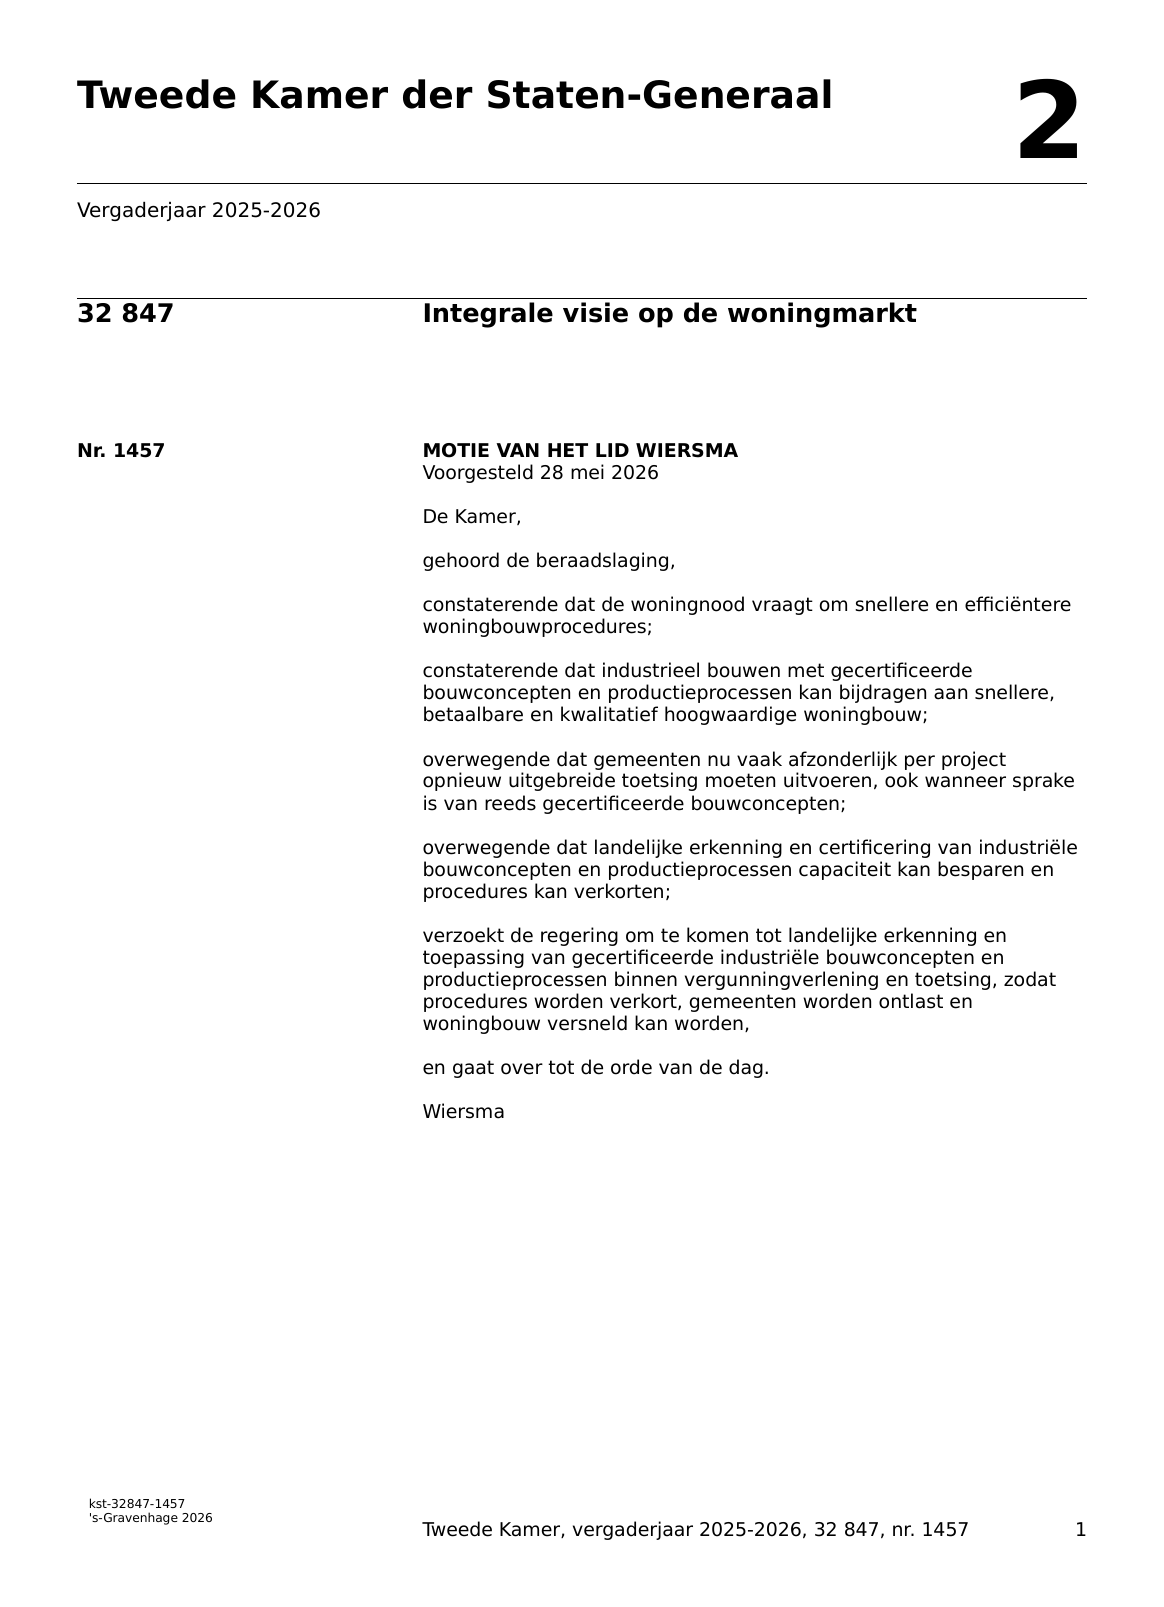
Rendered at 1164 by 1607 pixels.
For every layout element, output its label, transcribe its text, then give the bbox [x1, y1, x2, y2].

text verzoekt de regering om te komen tot landelijke erkenning en toepassing van gecertificeerde industriële bouwconcepten en productieprocessen binnen vergunningverlening en toetsing, zodat procedures worden verkort, gemeenten worden ontlast en woningbouw versneld kan worden, [422, 925, 1087, 1034]
text overwegende dat landelijke erkenning en certificering van industriële bouwconcepten en productieprocessen capaciteit kan besparen en procedures kan verkorten; [422, 837, 1087, 902]
subtitle 32 847 Integrale visie op de woningmarkt [77, 299, 1087, 329]
text gehoord de beraadslaging, [422, 550, 1087, 572]
table_cell Vergaderjaar 2025-2026 [77, 184, 1087, 298]
table_header Tweede Kamer der Staten-Generaal [77, 59, 886, 183]
subtitle Nr. 1457 MOTIE VAN HET LID WIERSMA [77, 440, 1087, 462]
text De Kamer, [422, 506, 1087, 528]
table_header 2 [886, 59, 1087, 183]
text 's-Gravenhage 2026 [88, 1511, 323, 1525]
text constaterende dat de woningnood vraagt om snellere en efficiëntere woningbouwprocedures; [422, 594, 1087, 638]
text overwegende dat gemeenten nu vaak afzonderlijk per project opnieuw uitgebreide toetsing moeten uitvoeren, ook wanneer sprake is van reeds gecertificeerde bouwconcepten; [422, 748, 1087, 814]
text constaterende dat industrieel bouwen met gecertificeerde bouwconcepten en productieprocessen kan bijdragen aan snellere, betaalbare en kwalitatief hoogwaardige woningbouw; [422, 660, 1087, 726]
text kst-32847-1457 [88, 1497, 323, 1511]
text Voorgesteld 28 mei 2026 [422, 462, 1087, 484]
text Wiersma [422, 1101, 1087, 1123]
text en gaat over tot de orde van de dag. [422, 1057, 1087, 1079]
